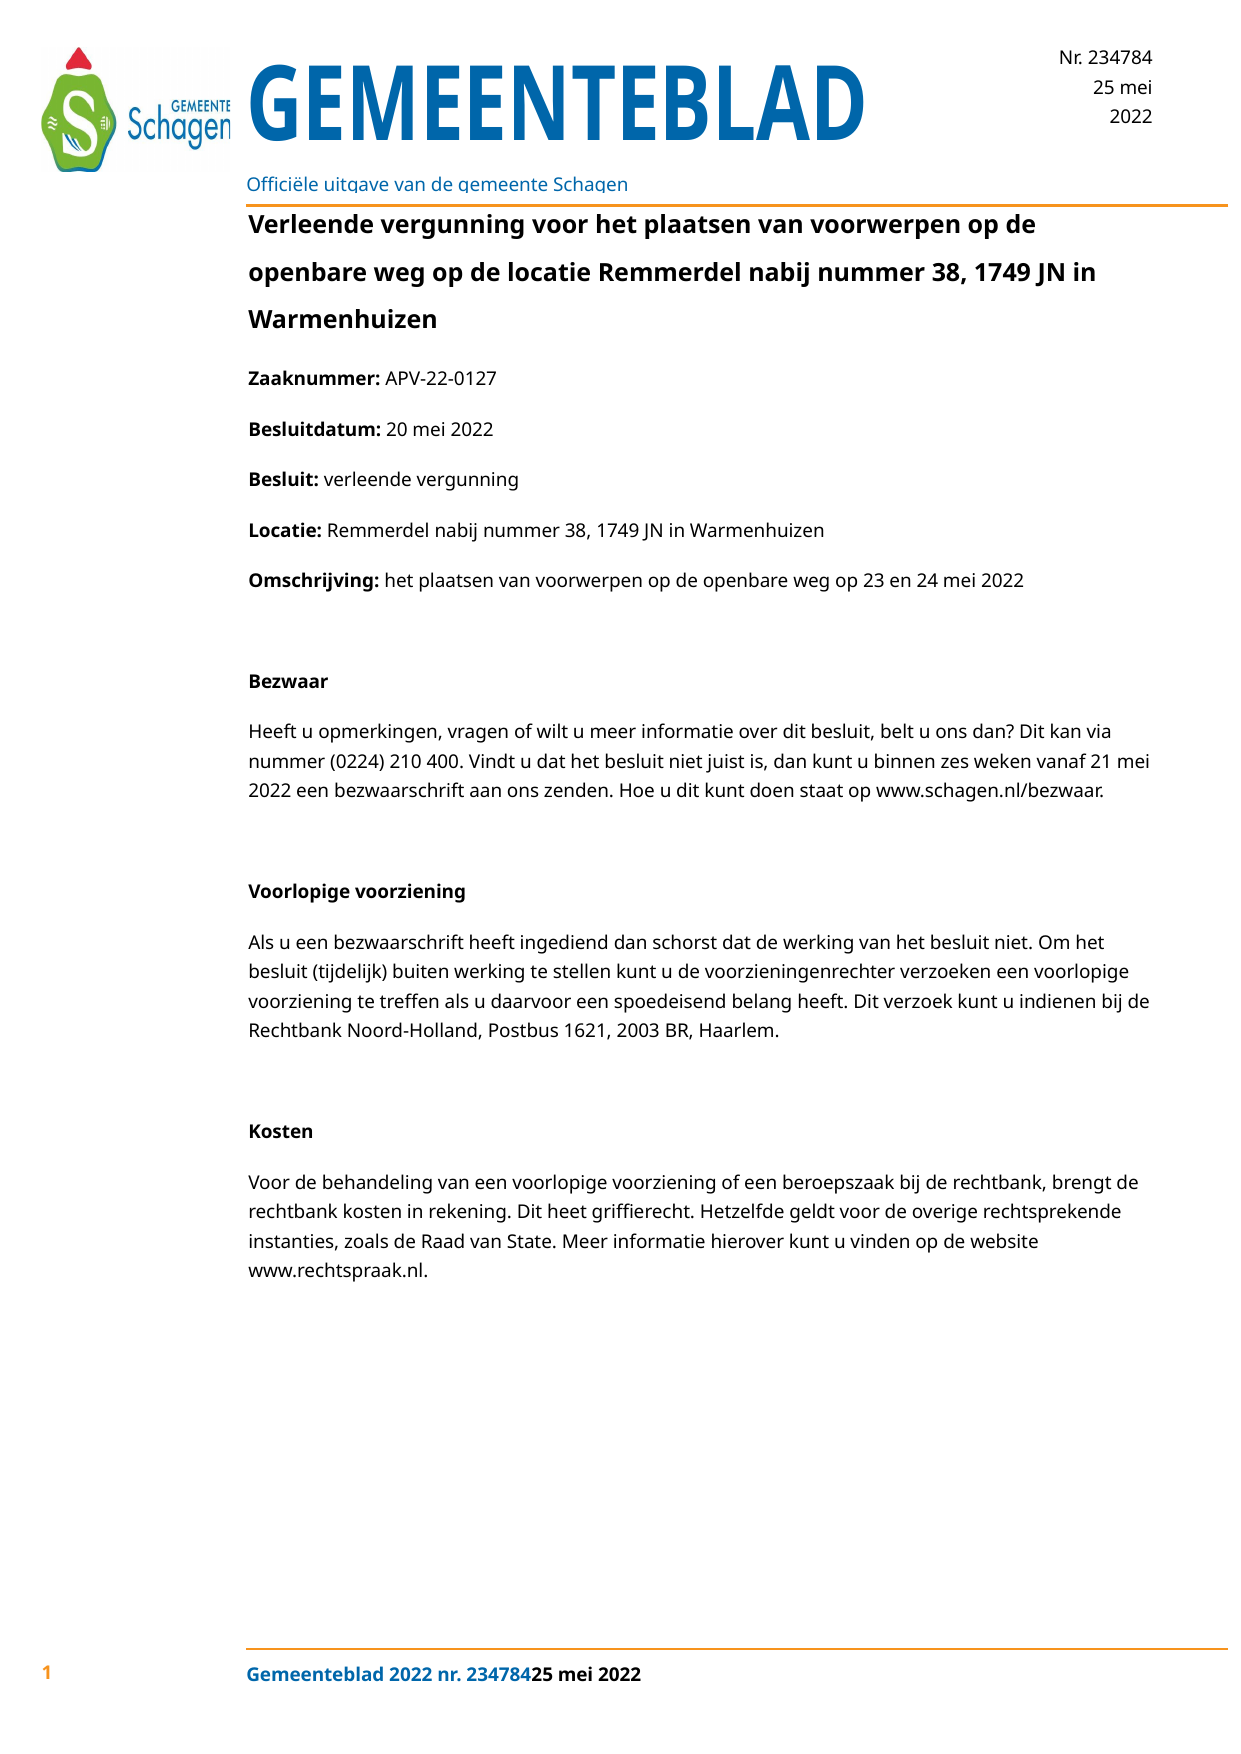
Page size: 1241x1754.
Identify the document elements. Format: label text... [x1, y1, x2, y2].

text Zaaknummer: APV-22-0127 [248, 366, 1152, 391]
picture [41, 47, 231, 172]
text Voor de behandeling van een voorlopige voorziening of een beroepszaak bij de rechtbank, brengt de rechtbank kosten in rekening. Dit heet griffierecht. Hetzelfde geldt voor de overige rechtsprekende instanties, zoals de Raad van State. Meer informatie hierover kunt u vinden op de website www.rechtspraak.nl. [248, 1169, 1152, 1283]
text Besluitdatum: 20 mei 2022 [248, 416, 1152, 442]
text Bezwaar [248, 668, 1152, 694]
text Locatie: Remmerdel nabij nummer 38, 1749 JN in Warmenhuizen [248, 517, 1152, 542]
text Verleende vergunning voor het plaatsen van voorwerpen op de openbare weg op de locatie Remmerdel nabij nummer 38, 1749 JN in Warmenhuizen [248, 207, 1152, 336]
text Als u een bezwaarschrift heeft ingediend dan schorst dat de werking van het besluit niet. Om het besluit (tijdelijk) buiten werking te stellen kunt u de voorzieningenrechter verzoeken een voorlopige voorziening te treffen als u daarvoor een spoedeisend belang heeft. Dit verzoek kunt u indienen bij de Rechtbank Noord-Holland, Postbus 1621, 2003 BR, Haarlem. [248, 929, 1152, 1043]
text Omschrijving: het plaatsen van voorwerpen op de openbare weg op 23 en 24 mei 2022 [248, 567, 1152, 593]
text Besluit: verleende vergunning [248, 466, 1152, 492]
text Voorlopige voorziening [248, 878, 1152, 904]
text Kosten [248, 1118, 1152, 1144]
text Heeft u opmerkingen, vragen of wilt u meer informatie over dit besluit, belt u ons dan? Dit kan via nummer (0224) 210 400. Vindt u dat het besluit niet juist is, dan kunt u binnen zes weken vanaf 21 mei 2022 een bezwaarschrift aan ons zenden. Hoe u dit kunt doen staat op www.schagen.nl/bezwaar. [248, 718, 1152, 803]
